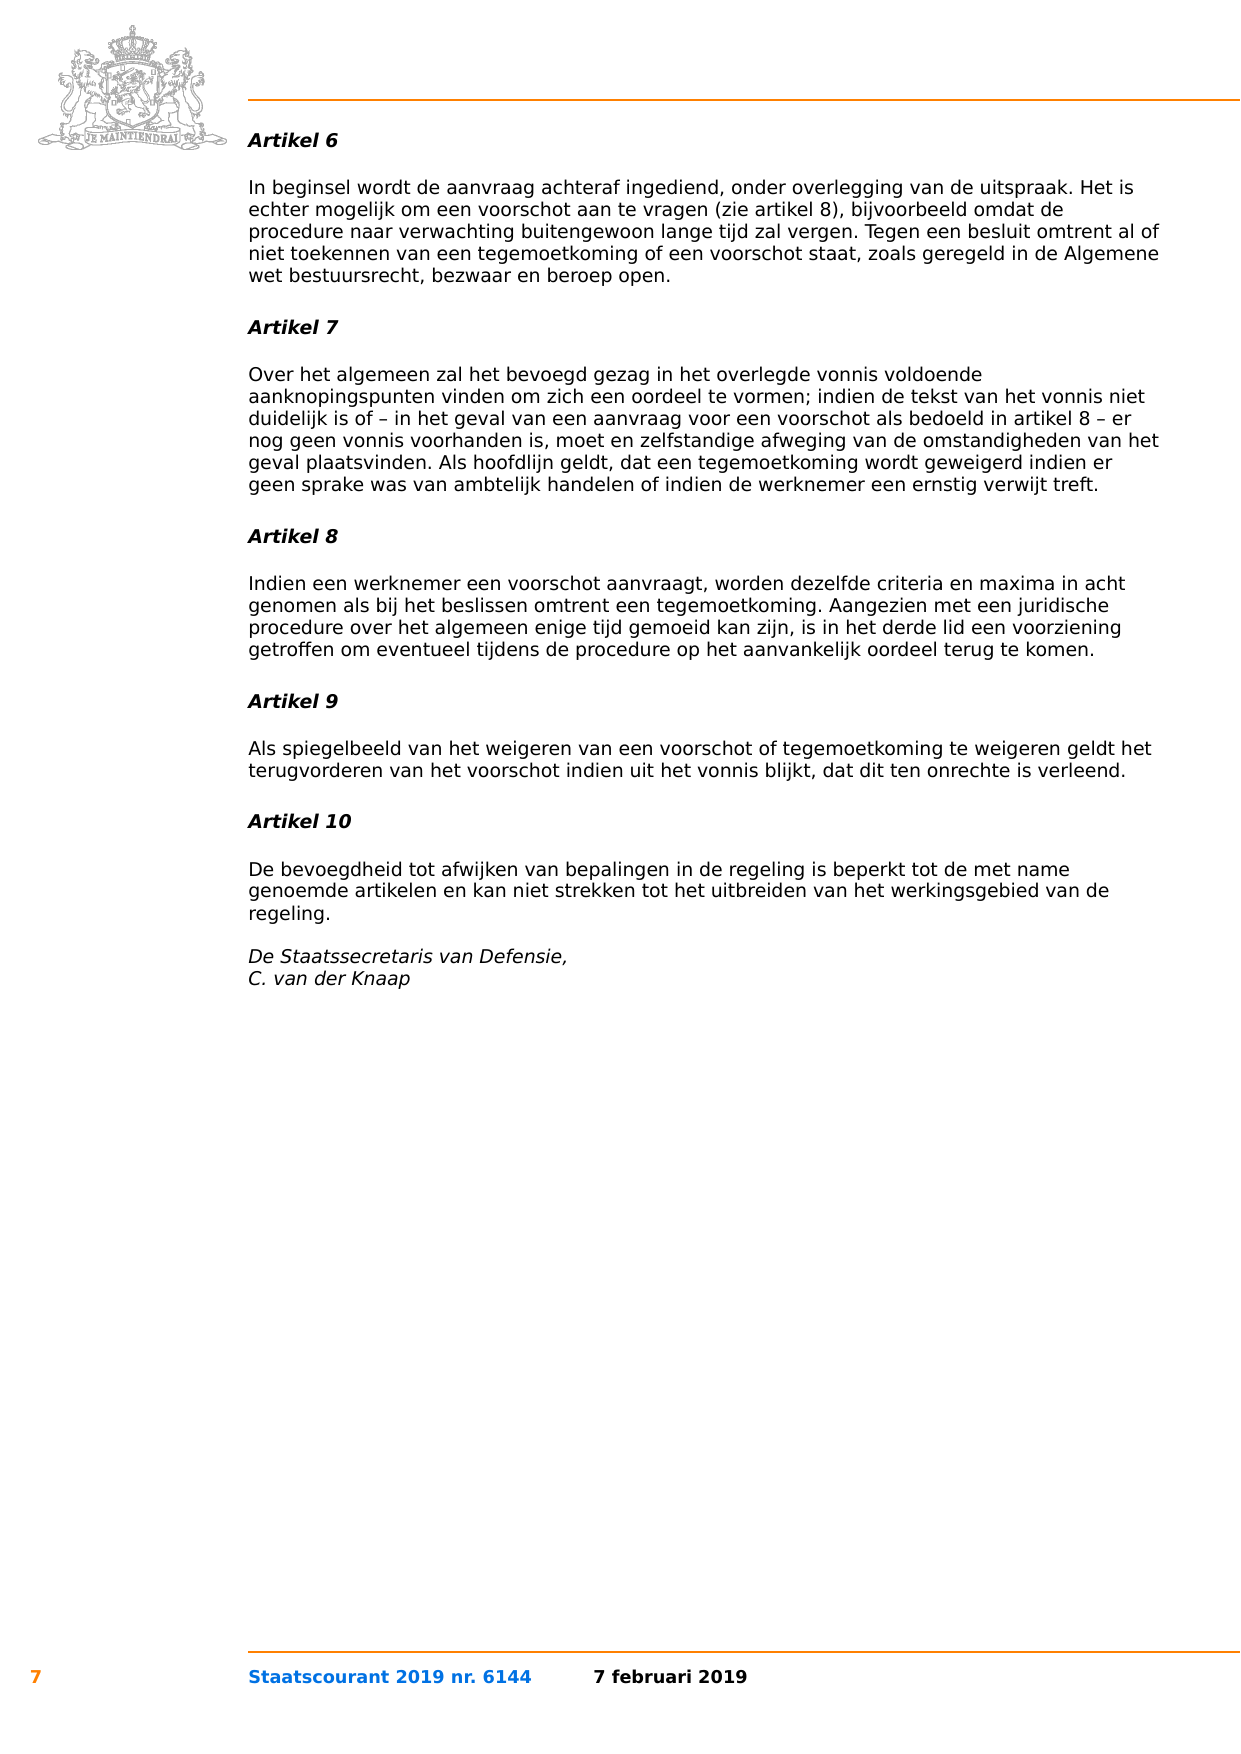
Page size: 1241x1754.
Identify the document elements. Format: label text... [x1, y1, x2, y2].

text In beginsel wordt de aanvraag achteraf ingediend, onder overlegging van de uitspraak. Het is echter mogelijk om een voorschot aan te vragen (zie artikel 8), bijvoorbeeld omdat de procedure naar verwachting buitengewoon lange tijd zal vergen. Tegen een besluit omtrent al of niet toekennen van een tegemoetkoming of een voorschot staat, zoals geregeld in de Algemene wet bestuursrecht, bezwaar en beroep open. [248, 177, 1163, 287]
text Over het algemeen zal het bevoegd gezag in het overlegde vonnis voldoende aanknopingspunten vinden om zich een oordeel te vormen; indien de tekst van het vonnis niet duidelijk is of – in het geval van een aanvraag voor een voorschot als bedoeld in artikel 8 – er nog geen vonnis voorhanden is, moet en zelfstandige afweging van de omstandigheden van het geval plaatsvinden. Als hoofdlijn geldt, dat een tegemoetkoming wordt geweigerd indien er geen sprake was van ambtelijk handelen of indien de werknemer een ernstig verwijt treft. [248, 364, 1163, 496]
subtitle Artikel 7 [248, 317, 1163, 339]
subtitle Artikel 8 [248, 526, 1163, 548]
subtitle Artikel 6 [248, 130, 1163, 152]
subtitle Artikel 9 [248, 691, 1163, 712]
text Indien een werknemer een voorschot aanvraagt, worden dezelfde criteria en maxima in acht genomen als bij het beslissen omtrent een tegemoetkoming. Aangezien met een juridische procedure over het algemeen enige tijd gemoeid kan zijn, is in het derde lid een voorziening getroffen om eventueel tijdens de procedure op het aanvankelijk oordeel terug te komen. [248, 573, 1163, 661]
text Als spiegelbeeld van het weigeren van een voorschot of tegemoetkoming te weigeren geldt het terugvorderen van het voorschot indien uit het vonnis blijkt, dat dit ten onrechte is verleend. [248, 737, 1163, 781]
text De bevoegdheid tot afwijken van bepalingen in de regeling is beperkt tot de met name genoemde artikelen en kan niet strekken tot het uitbreiden van het werkingsgebied van de regeling. [248, 858, 1163, 924]
text De Staatssecretaris van Defensie, C. van der Knaap [248, 946, 1163, 990]
picture [38, 25, 227, 150]
subtitle Artikel 10 [248, 811, 1163, 833]
